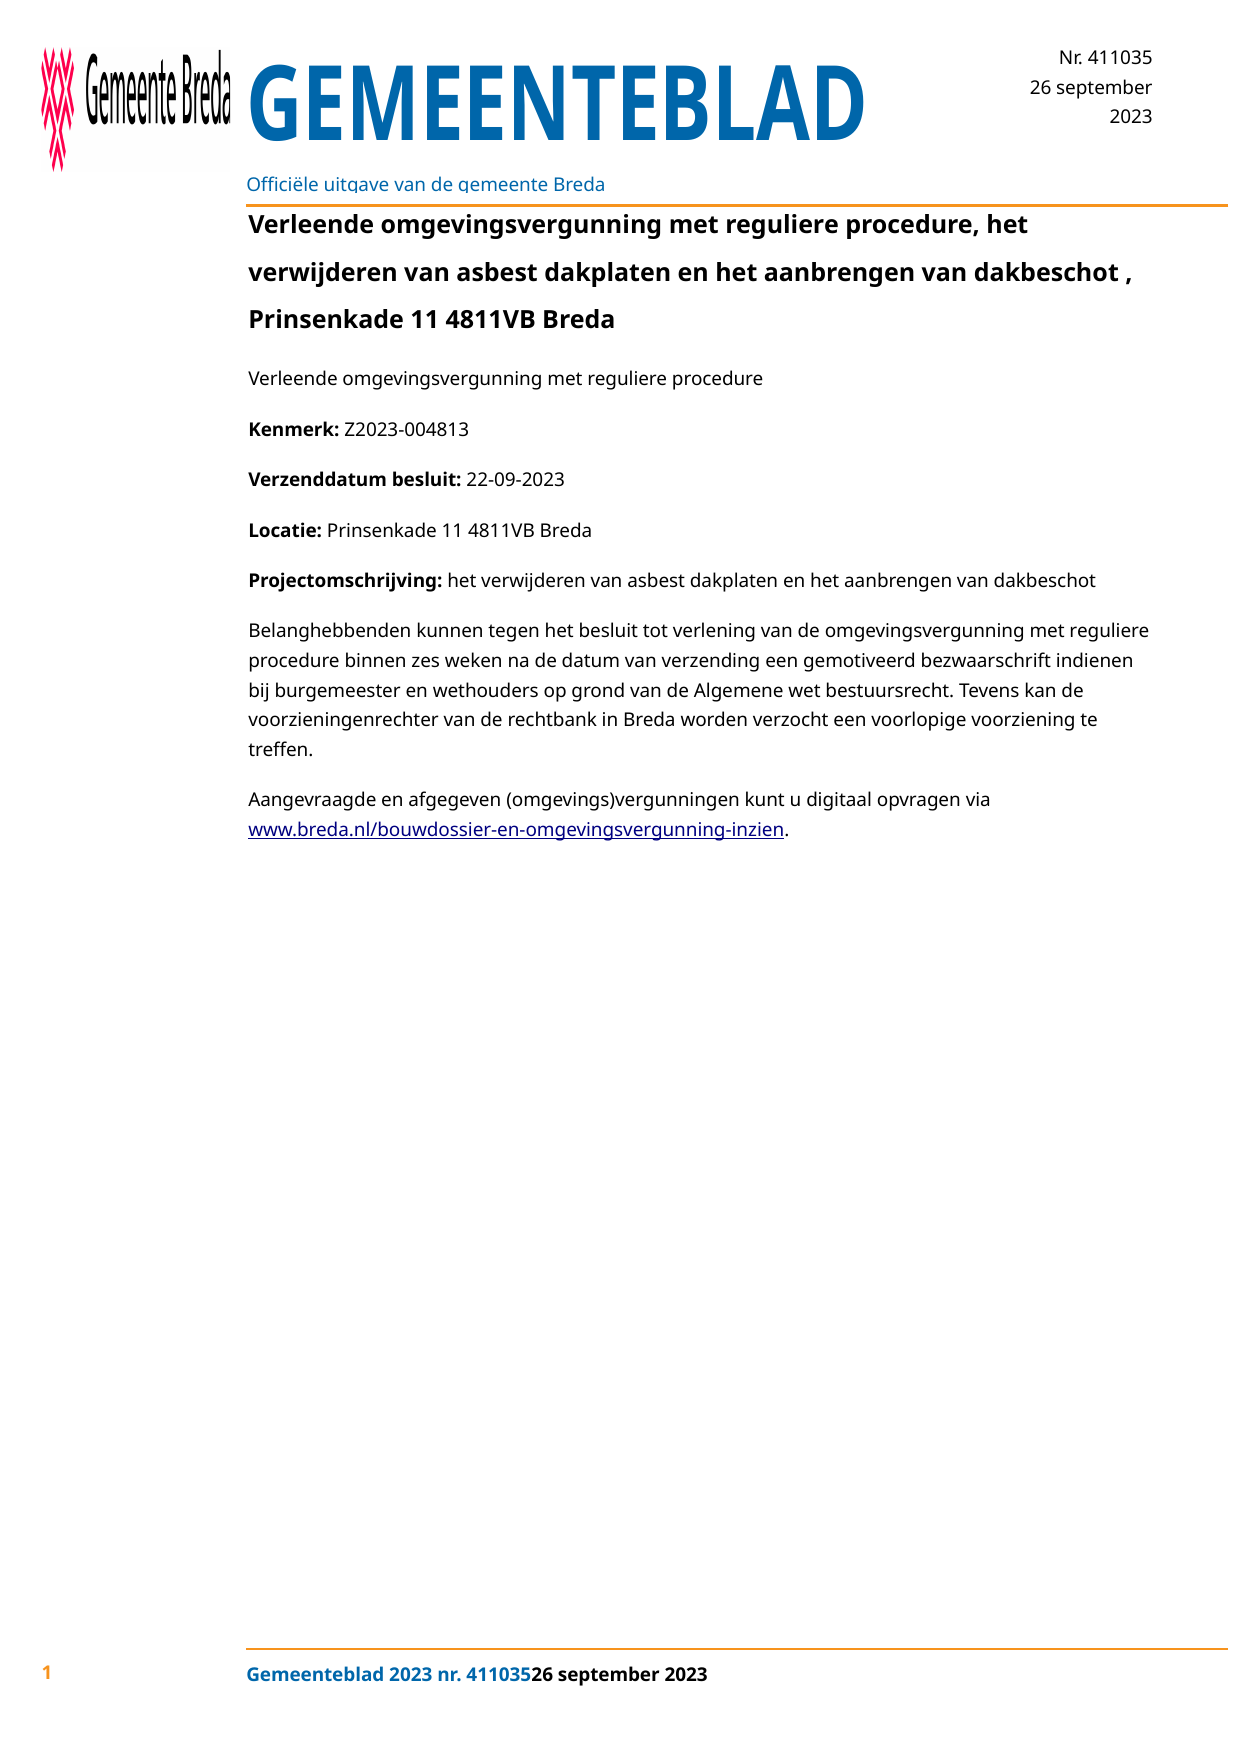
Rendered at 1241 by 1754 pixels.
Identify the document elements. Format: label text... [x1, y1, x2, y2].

text Locatie: Prinsenkade 11 4811VB Breda [248, 517, 1152, 542]
text Belanghebbenden kunnen tegen het besluit tot verlening van de omgevingsvergunning met reguliere procedure binnen zes weken na de datum van verzending een gemotiveerd bezwaarschrift indienen bij burgemeester en wethouders op grond van de Algemene wet bestuursrecht. Tevens kan de voorzieningenrechter van de rechtbank in Breda worden verzocht een voorlopige voorziening te treffen. [248, 618, 1152, 762]
text Kenmerk: Z2023-004813 [248, 416, 1152, 442]
text Verzenddatum besluit: 22-09-2023 [248, 466, 1152, 492]
text Verleende omgevingsvergunning met reguliere procedure [248, 366, 1152, 391]
text Verleende omgevingsvergunning met reguliere procedure, het verwijderen van asbest dakplaten en het aanbrengen van dakbeschot , Prinsenkade 11 4811VB Breda [248, 207, 1152, 336]
text Projectomschrijving: het verwijderen van asbest dakplaten en het aanbrengen van dakbeschot [248, 567, 1152, 593]
picture [41, 47, 231, 172]
text Aangevraagde en afgegeven (omgevings)vergunningen kunt u digitaal opvragen via www.breda.nl/bouwdossier-en-omgevingsvergunning-inzien. [248, 786, 1152, 842]
